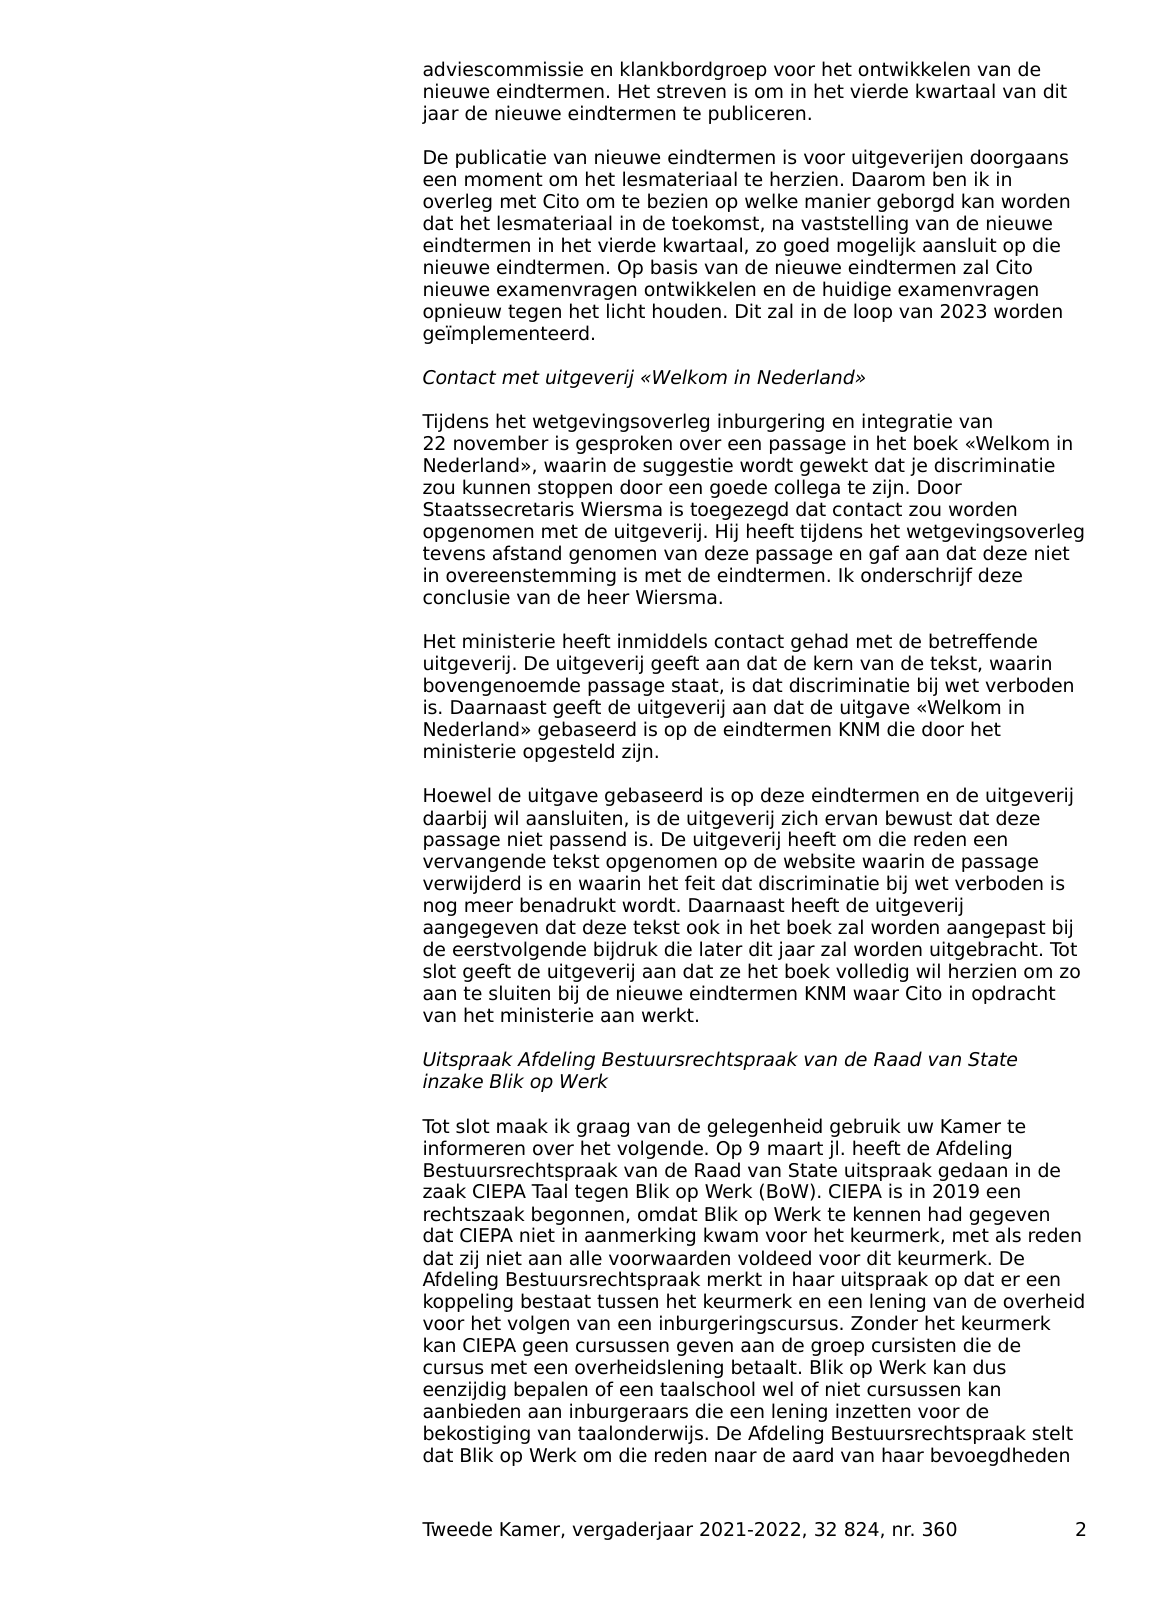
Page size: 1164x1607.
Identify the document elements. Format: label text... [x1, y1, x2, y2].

text adviescommissie en klankbordgroep voor het ontwikkelen van de nieuwe eindtermen. Het streven is om in het vierde kwartaal van dit jaar de nieuwe eindtermen te publiceren. [422, 59, 1087, 125]
text Tot slot maak ik graag van de gelegenheid gebruik uw Kamer te informeren over het volgende. Op 9 maart jl. heeft de Afdeling Bestuursrechtspraak van de Raad van State uitspraak gedaan in de zaak CIEPA Taal tegen Blik op Werk (BoW). CIEPA is in 2019 een rechtszaak begonnen, omdat Blik op Werk te kennen had gegeven dat CIEPA niet in aanmerking kwam voor het keurmerk, met als reden dat zij niet aan alle voorwaarden voldeed voor dit keurmerk. De Afdeling Bestuursrechtspraak merkt in haar uitspraak op dat er een koppeling bestaat tussen het keurmerk en een lening van de overheid voor het volgen van een inburgeringscursus. Zonder het keurmerk kan CIEPA geen cursussen geven aan de groep cursisten die de cursus met een overheidslening betaalt. Blik op Werk kan dus eenzijdig bepalen of een taalschool wel of niet cursussen kan aanbieden aan inburgeraars die een lening inzetten voor de bekostiging van taalonderwijs. De Afdeling Bestuursrechtspraak stelt dat Blik op Werk om die reden naar de aard van haar bevoegdheden [422, 1116, 1087, 1467]
text Hoewel de uitgave gebaseerd is op deze eindtermen en de uitgeverij daarbij wil aansluiten, is de uitgeverij zich ervan bewust dat deze passage niet passend is. De uitgeverij heeft om die reden een vervangende tekst opgenomen op de website waarin de passage verwijderd is en waarin het feit dat discriminatie bij wet verboden is nog meer benadrukt wordt. Daarnaast heeft de uitgeverij aangegeven dat deze tekst ook in het boek zal worden aangepast bij de eerstvolgende bijdruk die later dit jaar zal worden uitgebracht. Tot slot geeft de uitgeverij aan dat ze het boek volledig wil herzien om zo aan te sluiten bij de nieuwe eindtermen KNM waar Cito in opdracht van het ministerie aan werkt. [422, 785, 1087, 1027]
text De publicatie van nieuwe eindtermen is voor uitgeverijen doorgaans een moment om het lesmateriaal te herzien. Daarom ben ik in overleg met Cito om te bezien op welke manier geborgd kan worden dat het lesmateriaal in de toekomst, na vaststelling van de nieuwe eindtermen in het vierde kwartaal, zo goed mogelijk aansluit op die nieuwe eindtermen. Op basis van de nieuwe eindtermen zal Cito nieuwe examenvragen ontwikkelen en de huidige examenvragen opnieuw tegen het licht houden. Dit zal in de loop van 2023 worden geïmplementeerd. [422, 147, 1087, 345]
text Het ministerie heeft inmiddels contact gehad met de betreffende uitgeverij. De uitgeverij geeft aan dat de kern van de tekst, waarin bovengenoemde passage staat, is dat discriminatie bij wet verboden is. Daarnaast geeft de uitgeverij aan dat de uitgave «Welkom in Nederland» gebaseerd is op de eindtermen KNM die door het ministerie opgesteld zijn. [422, 631, 1087, 763]
subtitle Uitspraak Afdeling Bestuursrechtspraak van de Raad van State inzake Blik op Werk [422, 1049, 1087, 1093]
subtitle Contact met uitgeverij «Welkom in Nederland» [422, 367, 1087, 389]
text Tijdens het wetgevingsoverleg inburgering en integratie van 22 november is gesproken over een passage in het boek «Welkom in Nederland», waarin de suggestie wordt gewekt dat je discriminatie zou kunnen stoppen door een goede collega te zijn. Door Staatssecretaris Wiersma is toegezegd dat contact zou worden opgenomen met de uitgeverij. Hij heeft tijdens het wetgevingsoverleg tevens afstand genomen van deze passage en gaf aan dat deze niet in overeenstemming is met de eindtermen. Ik onderschrijf deze conclusie van de heer Wiersma. [422, 411, 1087, 609]
